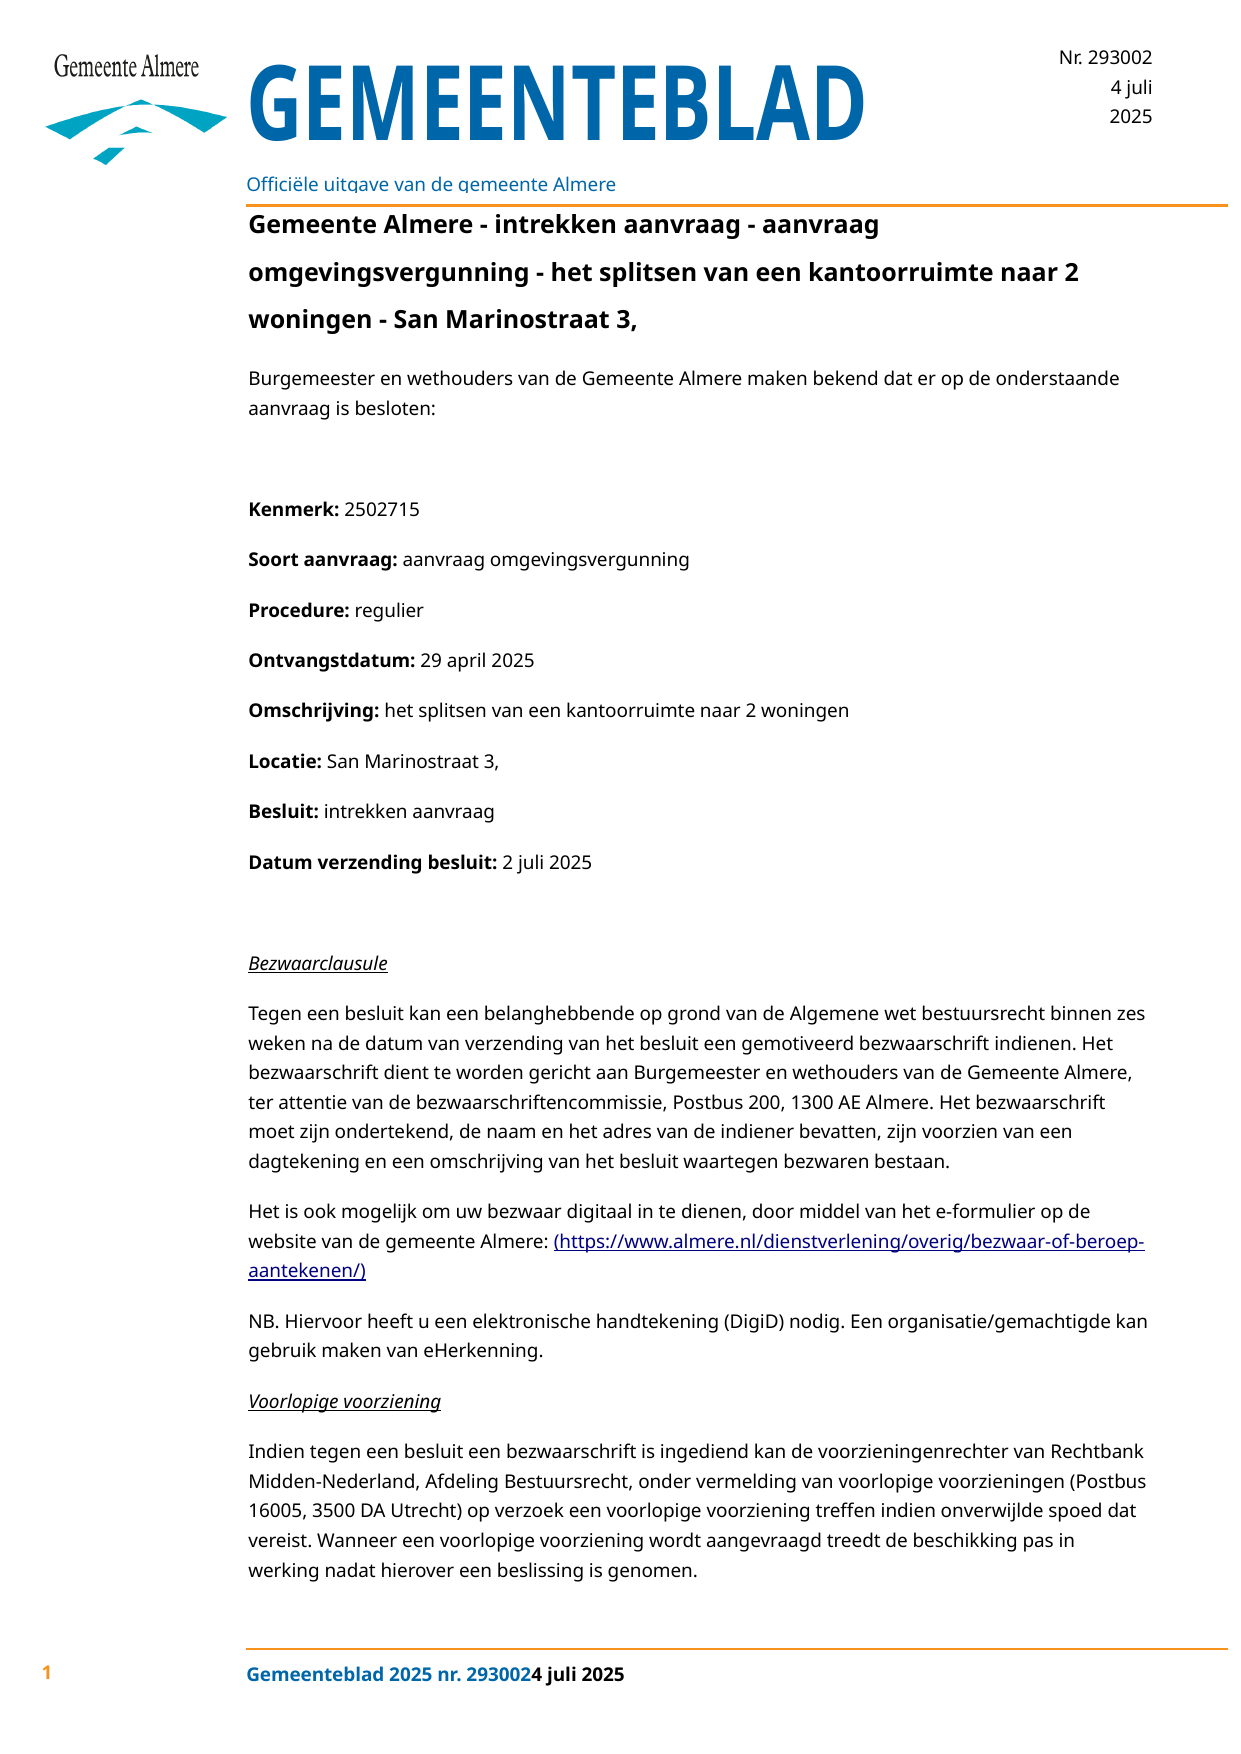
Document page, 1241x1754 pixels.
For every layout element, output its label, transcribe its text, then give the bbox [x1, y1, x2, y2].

text Voorlopige voorziening [248, 1388, 1152, 1414]
text Datum verzending besluit: 2 juli 2025 [248, 849, 1152, 874]
text Indien tegen een besluit een bezwaarschrift is ingediend kan de voorzieningenrechter van Rechtbank Midden-Nederland, Afdeling Bestuursrecht, onder vermelding van voorlopige voorzieningen (Postbus 16005, 3500 DA Utrecht) op verzoek een voorlopige voorziening treffen indien onverwijlde spoed dat vereist. Wanneer een voorlopige voorziening wordt aangevraagd treedt de beschikking pas in werking nadat hierover een beslissing is genomen. [248, 1438, 1152, 1582]
text Tegen een besluit kan een belanghebbende op grond van de Algemene wet bestuursrecht binnen zes weken na de datum van verzending van het besluit een gemotiveerd bezwaarschrift indienen. Het bezwaarschrift dient te worden gericht aan Burgemeester en wethouders van de Gemeente Almere, ter attentie van de bezwaarschriftencommissie, Postbus 200, 1300 AE Almere. Het bezwaarschrift moet zijn ondertekend, de naam en het adres van de indiener bevatten, zijn voorzien van een dagtekening en een omschrijving van het besluit waartegen bezwaren bestaan. [248, 1000, 1152, 1174]
text Procedure: regulier [248, 597, 1152, 622]
text Besluit: intrekken aanvraag [248, 798, 1152, 824]
text Burgemeester en wethouders van de Gemeente Almere maken bekend dat er op de onderstaande aanvraag is besloten: [248, 366, 1152, 421]
text Het is ook mogelijk om uw bezwaar digitaal in te dienen, door middel van het e-formulier op de website van de gemeente Almere: (https://www.almere.nl/dienstverlening/overig/bezwaar-of-beroep-aantekenen/) [248, 1198, 1152, 1283]
text Ontvangstdatum: 29 april 2025 [248, 647, 1152, 673]
text Bezwaarclausule [248, 950, 1152, 975]
text Omschrijving: het splitsen van een kantoorruimte naar 2 woningen [248, 698, 1152, 723]
text Kenmerk: 2502715 [248, 496, 1152, 522]
text Gemeente Almere - intrekken aanvraag - aanvraag omgevingsvergunning - het splitsen van een kantoorruimte naar 2 woningen - San Marinostraat 3, [248, 207, 1152, 336]
text Locatie: San Marinostraat 3, [248, 748, 1152, 774]
text Soort aanvraag: aanvraag omgevingsvergunning [248, 546, 1152, 572]
picture [41, 47, 231, 172]
text NB. Hiervoor heeft u een elektronische handtekening (DigiD) nodig. Een organisatie/gemachtigde kan gebruik maken van eHerkenning. [248, 1308, 1152, 1363]
